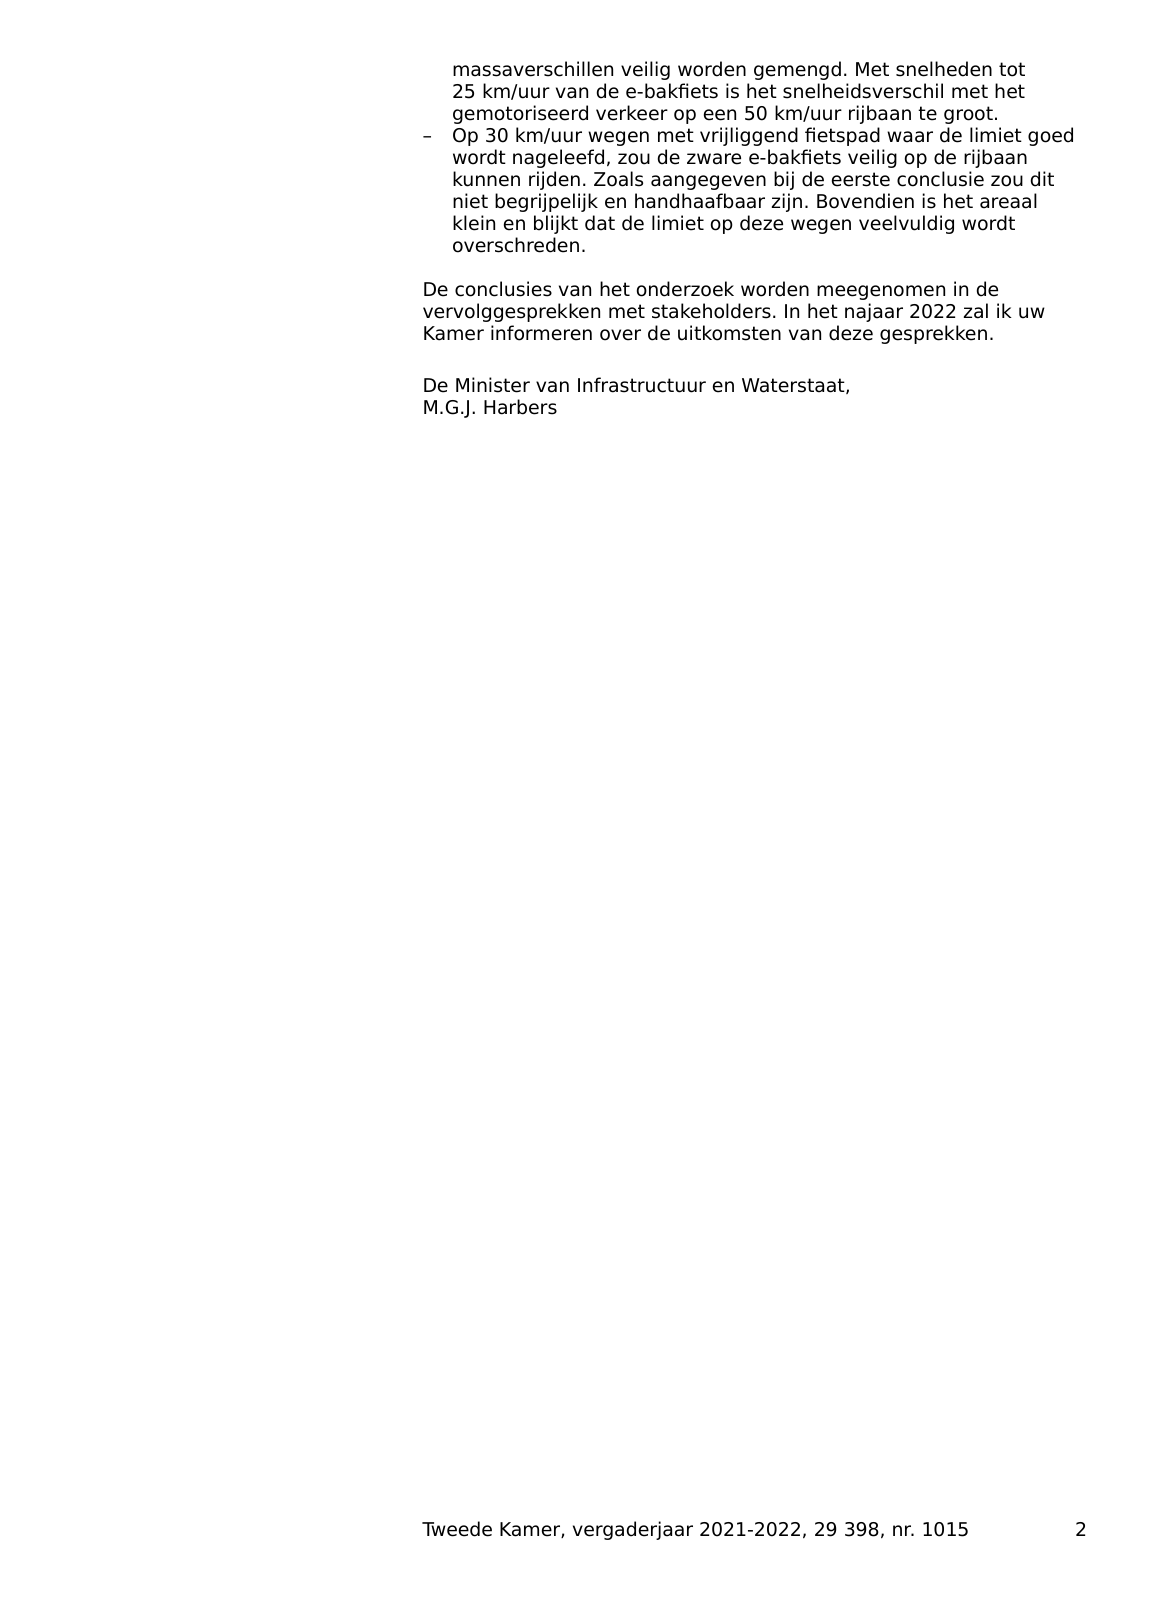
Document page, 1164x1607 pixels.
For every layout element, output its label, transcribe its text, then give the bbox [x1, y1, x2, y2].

text massaverschillen veilig worden gemengd. Met snelheden tot 25 km/uur van de e-bakfiets is het snelheidsverschil met het gemotoriseerd verkeer op een 50 km/uur rijbaan te groot. [422, 59, 1087, 125]
text – Op 30 km/uur wegen met vrijliggend fietspad waar de limiet goed wordt nageleefd, zou de zware e-bakfiets veilig op de rijbaan kunnen rijden. Zoals aangegeven bij de eerste conclusie zou dit niet begrijpelijk en handhaafbaar zijn. Bovendien is het areaal klein en blijkt dat de limiet op deze wegen veelvuldig wordt overschreden. [422, 125, 1087, 257]
text De Minister van Infrastructuur en Waterstaat, M.G.J. Harbers [422, 375, 1087, 419]
text De conclusies van het onderzoek worden meegenomen in de vervolggesprekken met stakeholders. In het najaar 2022 zal ik uw Kamer informeren over de uitkomsten van deze gesprekken. [422, 279, 1087, 345]
